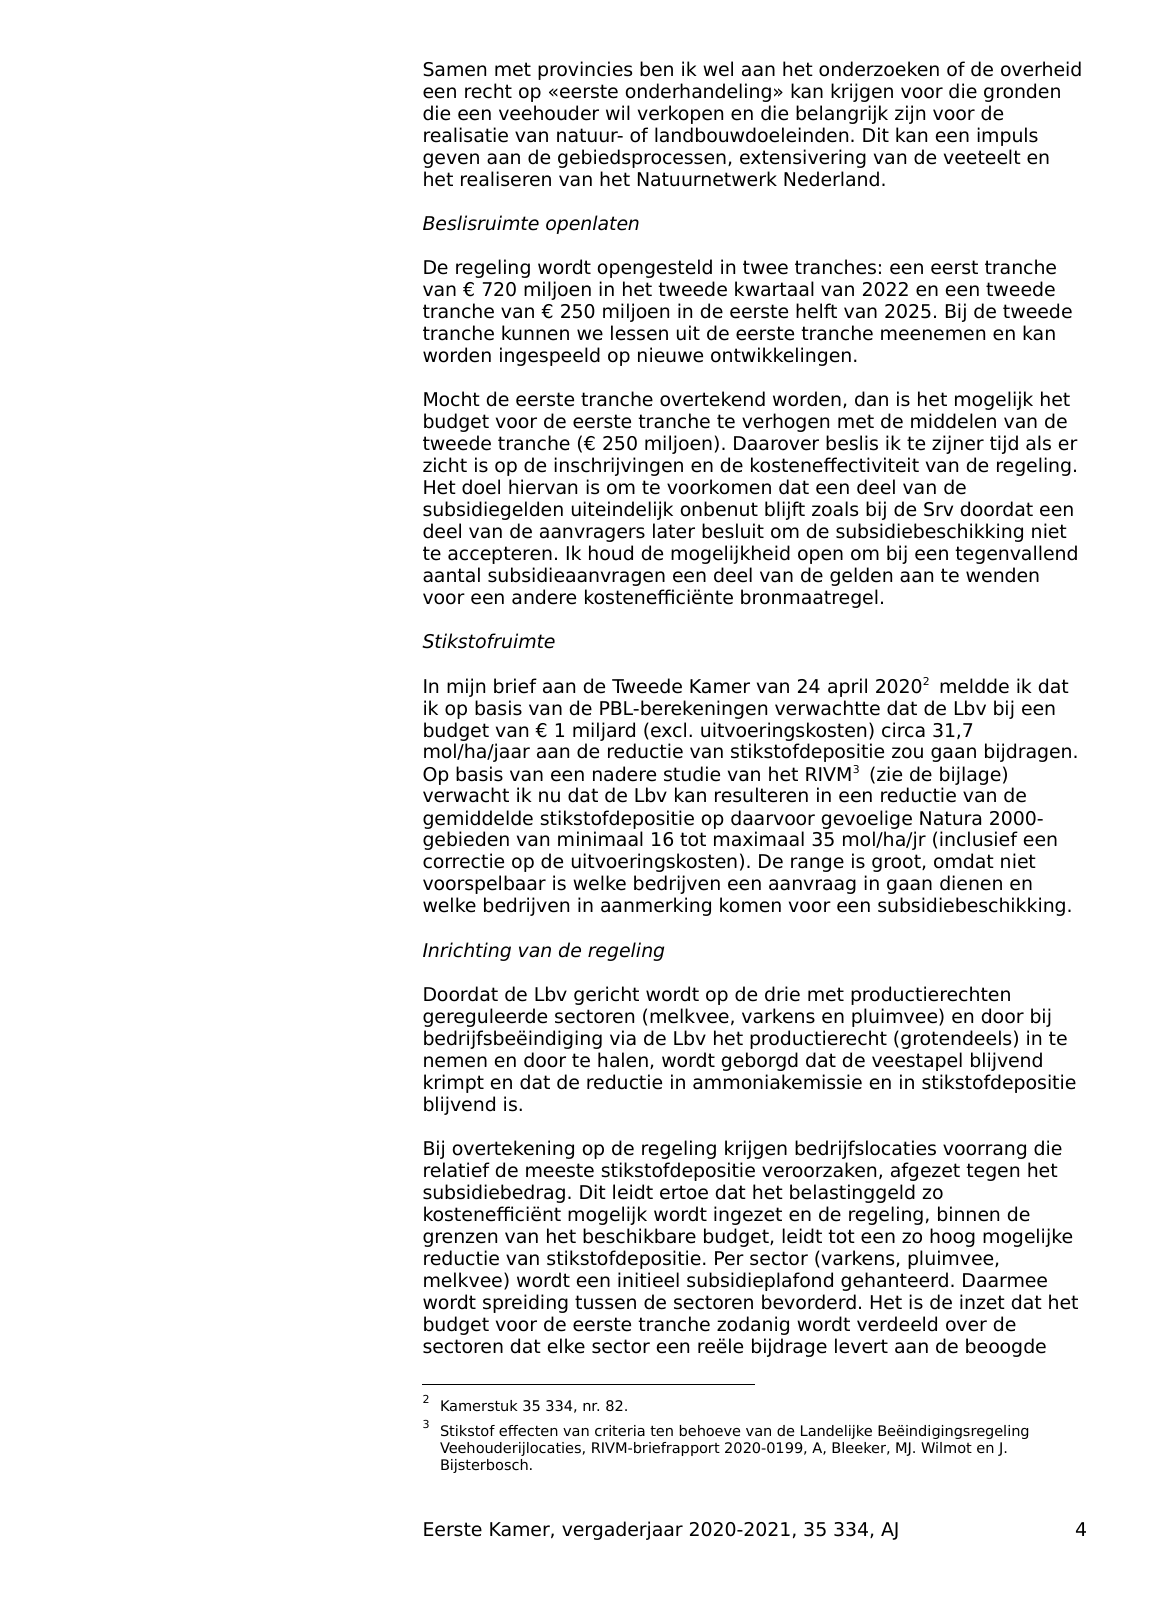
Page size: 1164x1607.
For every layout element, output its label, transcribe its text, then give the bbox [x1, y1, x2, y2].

text Mocht de eerste tranche overtekend worden, dan is het mogelijk het budget voor de eerste tranche te verhogen met de middelen van de tweede tranche (€ 250 miljoen). Daarover beslis ik te zijner tijd als er zicht is op de inschrijvingen en de kosteneffectiviteit van de regeling. Het doel hiervan is om te voorkomen dat een deel van de subsidiegelden uiteindelijk onbenut blijft zoals bij de Srv doordat een deel van de aanvragers later besluit om de subsidiebeschikking niet te accepteren. Ik houd de mogelijkheid open om bij een tegenvallend aantal subsidieaanvragen een deel van de gelden aan te wenden voor een andere kostenefficiënte bronmaatregel. [422, 389, 1087, 609]
text Doordat de Lbv gericht wordt op de drie met productierechten gereguleerde sectoren (melkvee, varkens en pluimvee) en door bij bedrijfsbeëindiging via de Lbv het productierecht (grotendeels) in te nemen en door te halen, wordt geborgd dat de veestapel blijvend krimpt en dat de reductie in ammoniakemissie en in stikstofdepositie blijvend is. [422, 984, 1087, 1116]
subtitle Beslisruimte openlaten [422, 213, 1087, 235]
text Kamerstuk 35 334, nr. 82. [422, 1393, 1087, 1416]
subtitle Inrichting van de regeling [422, 939, 1087, 961]
text In mijn brief aan de Tweede Kamer van 24 april 2020 meldde ik dat ik op basis van de PBL-berekeningen verwachtte dat de Lbv bij een budget van € 1 miljard (excl. uitvoeringskosten) circa 31,7 mol/ha/jaar aan de reductie van stikstofdepositie zou gaan bijdragen. Op basis van een nadere studie van het RIVM (zie de bijlage) verwacht ik nu dat de Lbv kan resulteren in een reductie van de gemiddelde stikstofdepositie op daarvoor gevoelige Natura 2000-gebieden van minimaal 16 tot maximaal 35 mol/ha/jr (inclusief een correctie op de uitvoeringskosten). De range is groot, omdat niet voorspelbaar is welke bedrijven een aanvraag in gaan dienen en welke bedrijven in aanmerking komen voor een subsidiebeschikking. [422, 676, 1087, 917]
text Bij overtekening op de regeling krijgen bedrijfslocaties voorrang die relatief de meeste stikstofdepositie veroorzaken, afgezet tegen het subsidiebedrag. Dit leidt ertoe dat het belastinggeld zo kostenefficiënt mogelijk wordt ingezet en de regeling, binnen de grenzen van het beschikbare budget, leidt tot een zo hoog mogelijke reductie van stikstofdepositie. Per sector (varkens, pluimvee, melkvee) wordt een initieel subsidieplafond gehanteerd. Daarmee wordt spreiding tussen de sectoren bevorderd. Het is de inzet dat het budget voor de eerste tranche zodanig wordt verdeeld over de sectoren dat elke sector een reële bijdrage levert aan de beoogde [422, 1138, 1087, 1357]
text De regeling wordt opengesteld in twee tranches: een eerst tranche van € 720 miljoen in het tweede kwartaal van 2022 en een tweede tranche van € 250 miljoen in de eerste helft van 2025. Bij de tweede tranche kunnen we lessen uit de eerste tranche meenemen en kan worden ingespeeld op nieuwe ontwikkelingen. [422, 257, 1087, 367]
subtitle Stikstofruimte [422, 631, 1087, 653]
text Stikstof effecten van criteria ten behoeve van de Landelijke Beëindigingsregeling Veehouderijlocaties, RIVM-briefrapport 2020-0199, A, Bleeker, MJ. Wilmot en J. Bijsterbosch. [422, 1418, 1087, 1474]
text Samen met provincies ben ik wel aan het onderzoeken of de overheid een recht op «eerste onderhandeling» kan krijgen voor die gronden die een veehouder wil verkopen en die belangrijk zijn voor de realisatie van natuur- of landbouwdoeleinden. Dit kan een impuls geven aan de gebiedsprocessen, extensivering van de veeteelt en het realiseren van het Natuurnetwerk Nederland. [422, 59, 1087, 191]
